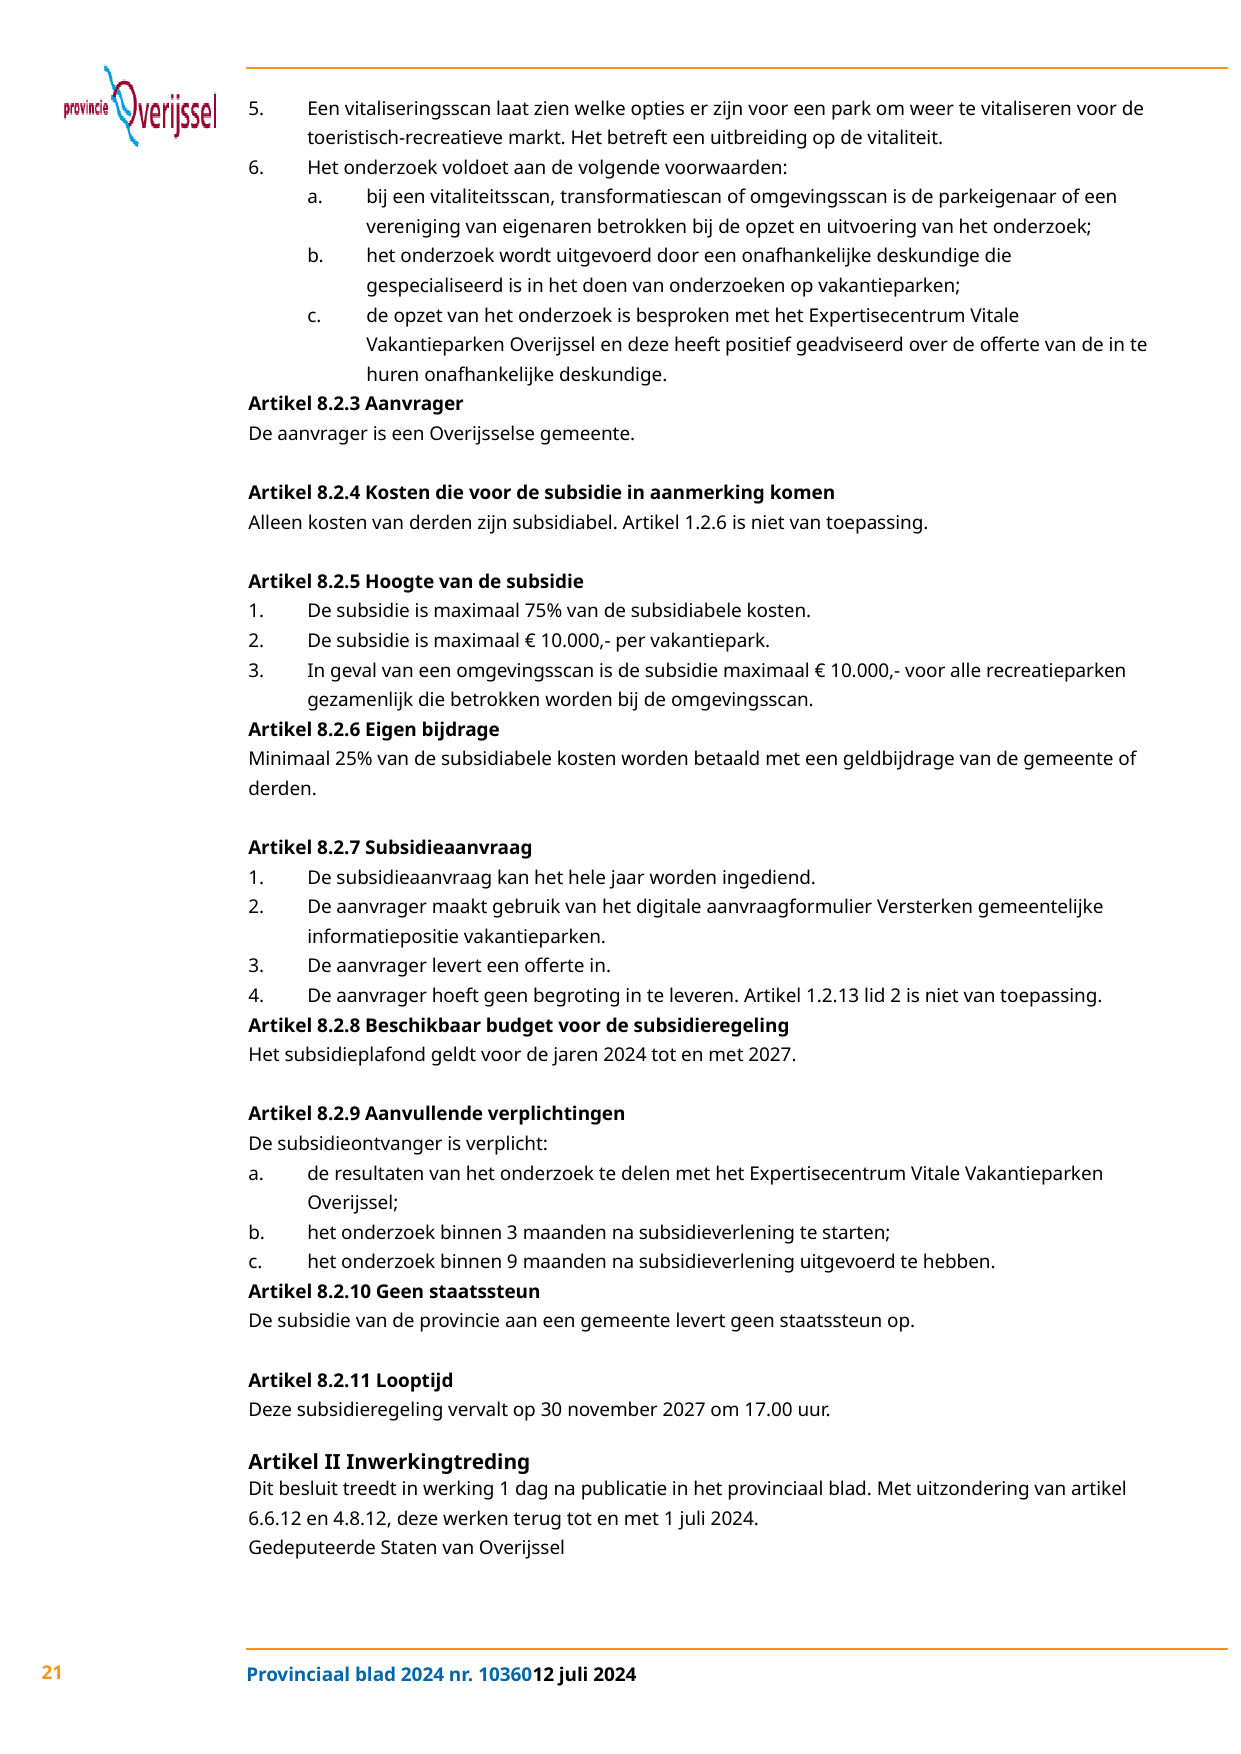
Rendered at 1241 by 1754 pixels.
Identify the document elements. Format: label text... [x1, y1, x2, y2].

list De aanvrager levert een offerte in. [248, 953, 1152, 978]
list Een vitaliseringsscan laat zien welke opties er zijn voor een park om weer te vitaliseren voor de toeristisch-recreatieve markt. Het betreft een uitbreiding op de vitaliteit. [248, 95, 1152, 150]
list bij een vitaliteitsscan, transformatiescan of omgevingsscan is de parkeigenaar of een vereniging van eigenaren betrokken bij de opzet en uitvoering van het onderzoek; [307, 183, 1152, 239]
text Artikel 8.2.10 Geen staatssteun [248, 1278, 1152, 1304]
text Artikel 8.2.3 Aanvrager [248, 391, 1152, 416]
list De subsidie is maximaal 75% van de subsidiabele kosten. [248, 598, 1152, 623]
text Artikel 8.2.4 Kosten die voor de subsidie in aanmerking komen [248, 479, 1152, 505]
list De subsidie is maximaal € 10.000,- per vakantiepark. [248, 627, 1152, 653]
list De aanvrager hoeft geen begroting in te leveren. Artikel 1.2.13 lid 2 is niet van toepassing. [248, 982, 1152, 1008]
text Deze subsidieregeling vervalt op 30 november 2027 om 17.00 uur. [248, 1396, 1152, 1422]
text Artikel 8.2.5 Hoogte van de subsidie [248, 568, 1152, 594]
list Het onderzoek voldoet aan de volgende voorwaarden: [248, 154, 1152, 180]
list het onderzoek binnen 3 maanden na subsidieverlening te starten; [248, 1219, 1152, 1245]
list In geval van een omgevingsscan is de subsidie maximaal € 10.000,- voor alle recreatieparken gezamenlijk die betrokken worden bij de omgevingsscan. [248, 657, 1152, 712]
picture [41, 47, 231, 172]
text Het subsidieplafond geldt voor de jaren 2024 tot en met 2027. [248, 1041, 1152, 1067]
list het onderzoek binnen 9 maanden na subsidieverlening uitgevoerd te hebben. [248, 1248, 1152, 1274]
text De aanvrager is een Overijsselse gemeente. [248, 420, 1152, 446]
list de resultaten van het onderzoek te delen met het Expertisecentrum Vitale Vakantieparken Overijssel; [248, 1160, 1152, 1215]
list het onderzoek wordt uitgevoerd door een onafhankelijke deskundige die gespecialiseerd is in het doen van onderzoeken op vakantieparken; [307, 243, 1152, 298]
text Minimaal 25% van de subsidiabele kosten worden betaald met een geldbijdrage van de gemeente of derden. [248, 746, 1152, 801]
text Artikel 8.2.8 Beschikbaar budget voor de subsidieregeling [248, 1012, 1152, 1038]
text Artikel 8.2.9 Aanvullende verplichtingen [248, 1101, 1152, 1126]
list De aanvrager maakt gebruik van het digitale aanvraagformulier Versterken gemeentelijke informatiepositie vakantieparken. [248, 893, 1152, 949]
text Alleen kosten van derden zijn subsidiabel. Artikel 1.2.6 is niet van toepassing. [248, 509, 1152, 535]
text De subsidieontvanger is verplicht: [248, 1130, 1152, 1156]
text Dit besluit treedt in werking 1 dag na publicatie in het provinciaal blad. Met uitzondering van artikel 6.6.12 en 4.8.12, deze werken terug tot en met 1 juli 2024. [248, 1475, 1152, 1531]
text De subsidie van de provincie aan een gemeente levert geen staatssteun op. [248, 1308, 1152, 1333]
text Artikel 8.2.6 Eigen bijdrage [248, 716, 1152, 742]
list De subsidieaanvraag kan het hele jaar worden ingediend. [248, 864, 1152, 890]
list de opzet van het onderzoek is besproken met het Expertisecentrum Vitale Vakantieparken Overijssel en deze heeft positief geadviseerd over de offerte van de in te huren onafhankelijke deskundige. [307, 302, 1152, 387]
text Artikel 8.2.7 Subsidieaanvraag [248, 834, 1152, 860]
text Artikel II Inwerkingtreding [248, 1447, 1152, 1475]
text Artikel 8.2.11 Looptijd [248, 1367, 1152, 1393]
text Gedeputeerde Staten van Overijssel [248, 1534, 1152, 1560]
